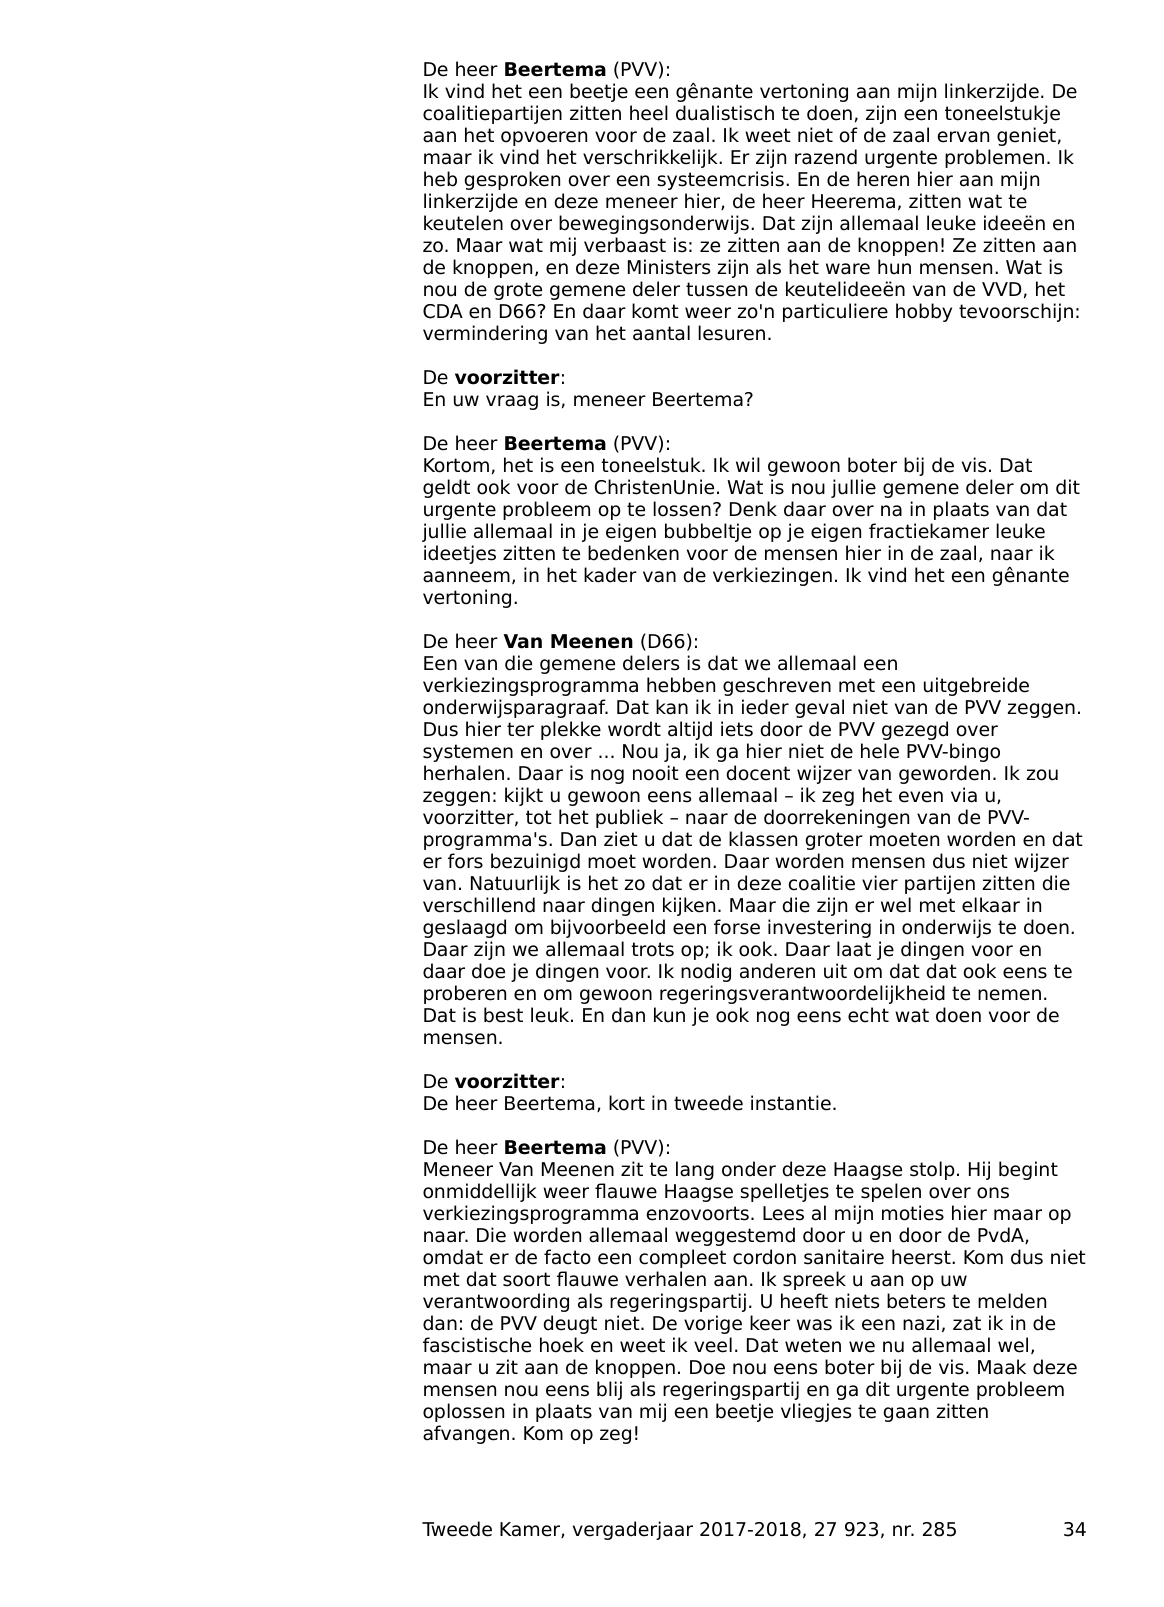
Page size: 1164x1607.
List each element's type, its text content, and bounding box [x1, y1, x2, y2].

text En uw vraag is, meneer Beertema? [422, 389, 1087, 411]
text De voorzitter: [422, 367, 1087, 389]
text Meneer Van Meenen zit te lang onder deze Haagse stolp. Hij begint onmiddellijk weer flauwe Haagse spelletjes te spelen over ons verkiezingsprogramma enzovoorts. Lees al mijn moties hier maar op naar. Die worden allemaal weggestemd door u en door de PvdA, omdat er de facto een compleet cordon sanitaire heerst. Kom dus niet met dat soort flauwe verhalen aan. Ik spreek u aan op uw verantwoording als regeringspartij. U heeft niets beters te melden dan: de PVV deugt niet. De vorige keer was ik een nazi, zat ik in de fascistische hoek en weet ik veel. Dat weten we nu allemaal wel, maar u zit aan de knoppen. Doe nou eens boter bij de vis. Maak deze mensen nou eens blij als regeringspartij en ga dit urgente probleem oplossen in plaats van mij een beetje vliegjes te gaan zitten afvangen. Kom op zeg! [422, 1159, 1087, 1445]
text De heer Beertema (PVV): [422, 1137, 1087, 1159]
text Ik vind het een beetje een gênante vertoning aan mijn linkerzijde. De coalitiepartijen zitten heel dualistisch te doen, zijn een toneelstukje aan het opvoeren voor de zaal. Ik weet niet of de zaal ervan geniet, maar ik vind het verschrikkelijk. Er zijn razend urgente problemen. Ik heb gesproken over een systeemcrisis. En de heren hier aan mijn linkerzijde en deze meneer hier, de heer Heerema, zitten wat te keutelen over bewegingsonderwijs. Dat zijn allemaal leuke ideeën en zo. Maar wat mij verbaast is: ze zitten aan de knoppen! Ze zitten aan de knoppen, en deze Ministers zijn als het ware hun mensen. Wat is nou de grote gemene deler tussen de keutelideeën van de VVD, het CDA en D66? En daar komt weer zo'n particuliere hobby tevoorschijn: vermindering van het aantal lesuren. [422, 81, 1087, 345]
text Kortom, het is een toneelstuk. Ik wil gewoon boter bij de vis. Dat geldt ook voor de ChristenUnie. Wat is nou jullie gemene deler om dit urgente probleem op te lossen? Denk daar over na in plaats van dat jullie allemaal in je eigen bubbeltje op je eigen fractiekamer leuke ideetjes zitten te bedenken voor de mensen hier in de zaal, naar ik aanneem, in het kader van de verkiezingen. Ik vind het een gênante vertoning. [422, 455, 1087, 609]
text De heer Beertema, kort in tweede instantie. [422, 1093, 1087, 1115]
text De heer Beertema (PVV): [422, 59, 1087, 81]
text De heer Beertema (PVV): [422, 433, 1087, 455]
text De heer Van Meenen (D66): [422, 631, 1087, 653]
text Een van die gemene delers is dat we allemaal een verkiezingsprogramma hebben geschreven met een uitgebreide onderwijsparagraaf. Dat kan ik in ieder geval niet van de PVV zeggen. Dus hier ter plekke wordt altijd iets door de PVV gezegd over systemen en over ... Nou ja, ik ga hier niet de hele PVV-bingo herhalen. Daar is nog nooit een docent wijzer van geworden. Ik zou zeggen: kijkt u gewoon eens allemaal – ik zeg het even via u, voorzitter, tot het publiek – naar de doorrekeningen van de PVV-programma's. Dan ziet u dat de klassen groter moeten worden en dat er fors bezuinigd moet worden. Daar worden mensen dus niet wijzer van. Natuurlijk is het zo dat er in deze coalitie vier partijen zitten die verschillend naar dingen kijken. Maar die zijn er wel met elkaar in geslaagd om bijvoorbeeld een forse investering in onderwijs te doen. Daar zijn we allemaal trots op; ik ook. Daar laat je dingen voor en daar doe je dingen voor. Ik nodig anderen uit om dat dat ook eens te proberen en om gewoon regeringsverantwoordelijkheid te nemen. Dat is best leuk. En dan kun je ook nog eens echt wat doen voor de mensen. [422, 653, 1087, 1049]
text De voorzitter: [422, 1071, 1087, 1093]
